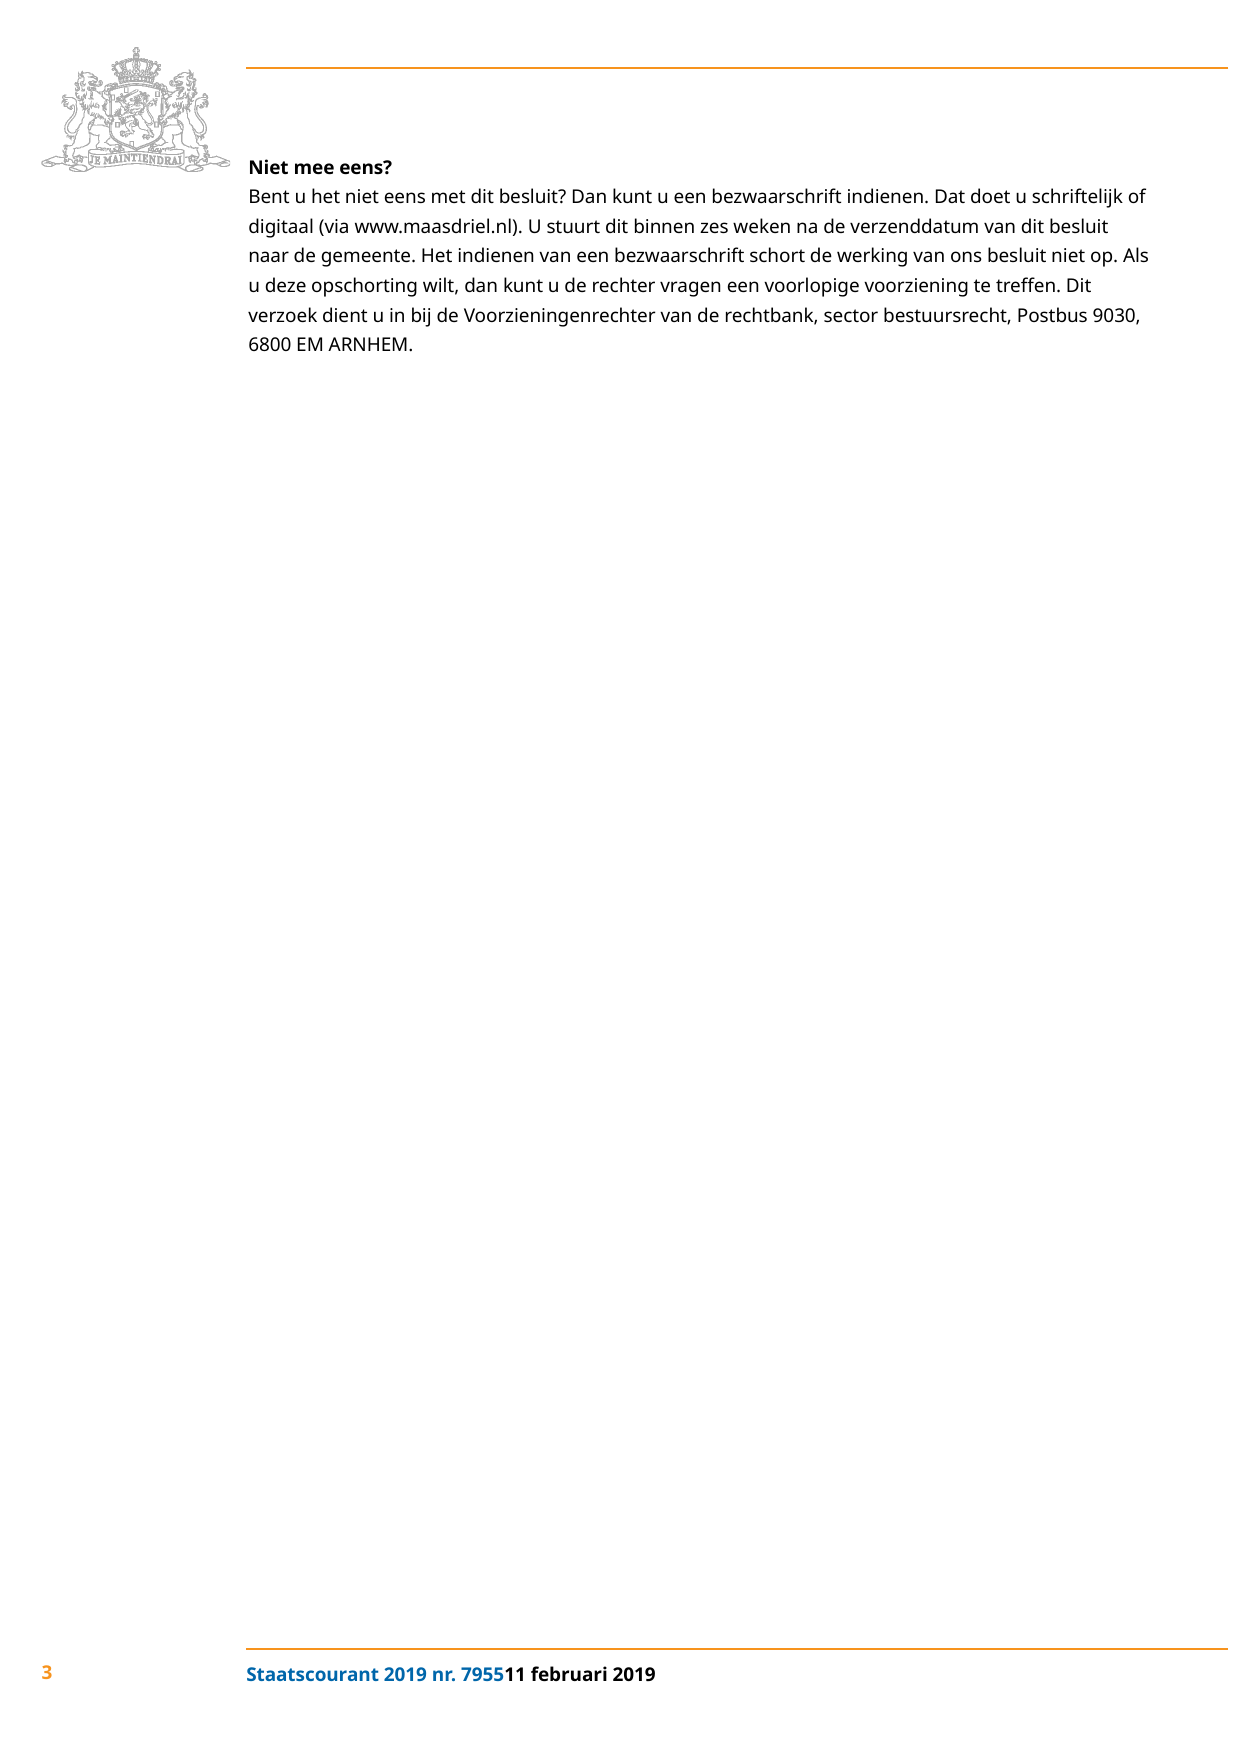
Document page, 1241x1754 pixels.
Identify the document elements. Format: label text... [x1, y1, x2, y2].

text Bent u het niet eens met dit besluit? Dan kunt u een bezwaarschrift indienen. Dat doet u schriftelijk of digitaal (via www.maasdriel.nl). U stuurt dit binnen zes weken na de verzenddatum van dit besluit naar de gemeente. Het indienen van een bezwaarschrift schort de werking van ons besluit niet op. Als u deze opschorting wilt, dan kunt u de rechter vragen een voorlopige voorziening te treffen. Dit verzoek dient u in bij de Voorzieningenrechter van de rechtbank, sector bestuursrecht, Postbus 9030, 6800 EM ARNHEM. [248, 183, 1152, 357]
text Niet mee eens? [248, 154, 1152, 180]
picture [41, 47, 231, 172]
